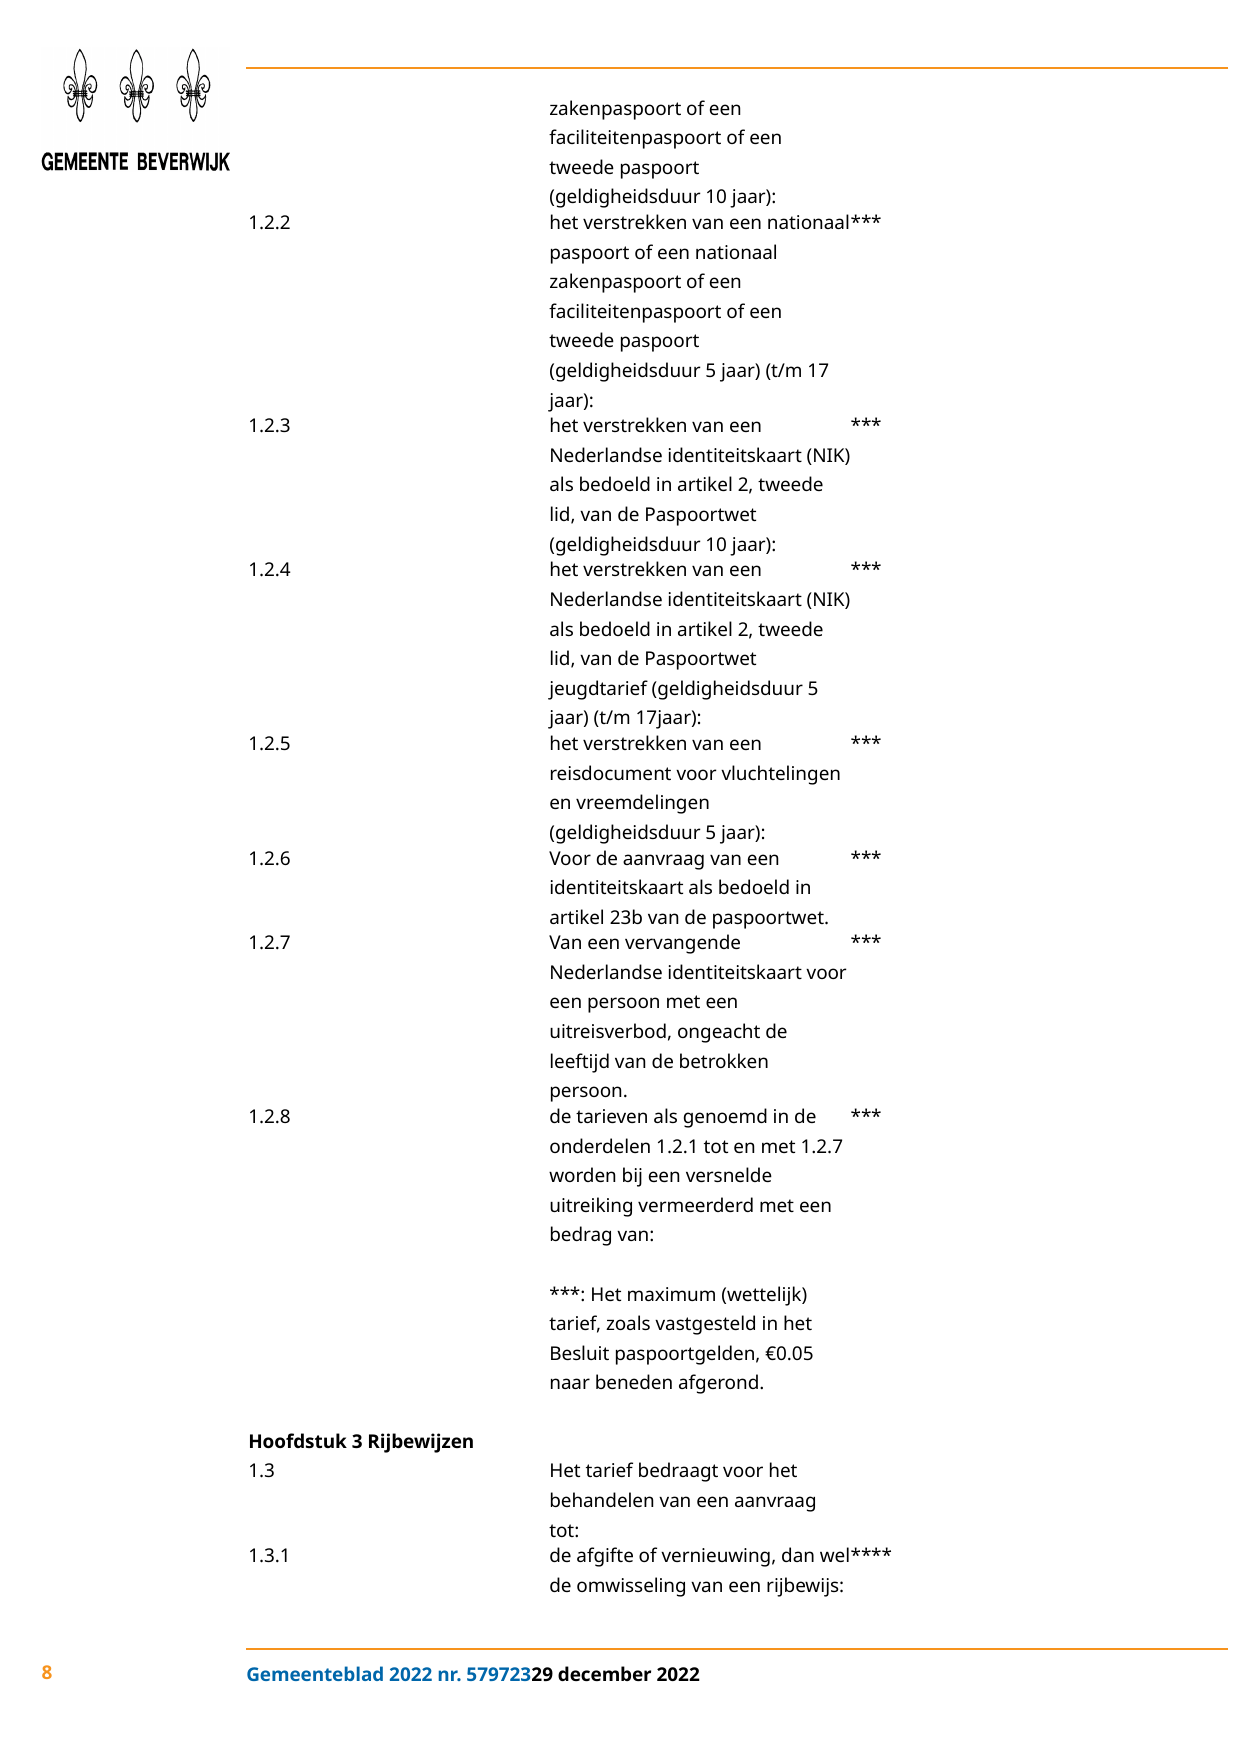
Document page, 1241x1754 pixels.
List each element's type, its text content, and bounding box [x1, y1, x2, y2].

table_cell 1.2.7 [248, 930, 549, 1103]
picture [41, 47, 231, 172]
table_cell Voor de aanvraag van een identiteitskaart als bedoeld in artikel 23b van de paspoortwet. [549, 845, 850, 929]
table_cell de afgifte of vernieuwing, dan wel de omwisseling van een rijbewijs: [549, 1543, 850, 1598]
table_cell 1.3.1 [248, 1543, 549, 1598]
table_cell *** [850, 730, 1152, 845]
table_cell 1.2.8 [248, 1103, 549, 1395]
table_cell *** [850, 845, 1152, 929]
table_cell het verstrekken van een reisdocument voor vluchtelingen en vreemdelingen (geldigheidsduur 5 jaar): [549, 730, 850, 845]
table_cell de tarieven als genoemd in de onderdelen 1.2.1 tot en met 1.2.7 worden bij een versnelde uitreiking vermeerderd met een bedrag van: ***: Het maximum (wettelijk) tarief, zoals vastgesteld in het Besluit paspoortgelden, €0.05 naar beneden afgerond. [549, 1103, 850, 1395]
table_cell *** [850, 1103, 1152, 1395]
table_cell *** [850, 557, 1152, 730]
table_cell 1.2.2 [248, 209, 549, 412]
table_cell Van een vervangende Nederlandse identiteitskaart voor een persoon met een uitreisverbod, ongeacht de leeftijd van de betrokken persoon. [549, 930, 850, 1103]
text Hoofdstuk 3 Rijbewijzen [248, 1428, 1152, 1454]
table_header 1.3 [248, 1458, 549, 1543]
table_cell het verstrekken van een nationaal paspoort of een nationaal zakenpaspoort of een faciliteitenpaspoort of een tweede paspoort (geldigheidsduur 5 jaar) (t/m 17 jaar): [549, 209, 850, 412]
table_cell 1.2.5 [248, 730, 549, 845]
table_cell **** [850, 1543, 1152, 1598]
table_cell 1.2.3 [248, 413, 549, 557]
table_cell *** [850, 413, 1152, 557]
table_cell 1.2.4 [248, 557, 549, 730]
table_header Het tarief bedraagt voor het behandelen van een aanvraag tot: [549, 1458, 850, 1543]
table_header [850, 1458, 1152, 1543]
table_cell zakenpaspoort of een faciliteitenpaspoort of een tweede paspoort (geldigheidsduur 10 jaar): [549, 95, 850, 209]
table_cell [248, 95, 549, 209]
table_cell het verstrekken van een Nederlandse identiteitskaart (NIK) als bedoeld in artikel 2, tweede lid, van de Paspoortwet (geldigheidsduur 10 jaar): [549, 413, 850, 557]
table_cell het verstrekken van een Nederlandse identiteitskaart (NIK) als bedoeld in artikel 2, tweede lid, van de Paspoortwet jeugdtarief (geldigheidsduur 5 jaar) (t/m 17jaar): [549, 557, 850, 730]
table_cell *** [850, 930, 1152, 1103]
table_cell 1.2.6 [248, 845, 549, 929]
table_cell *** [850, 209, 1152, 412]
table_cell [850, 95, 1152, 209]
